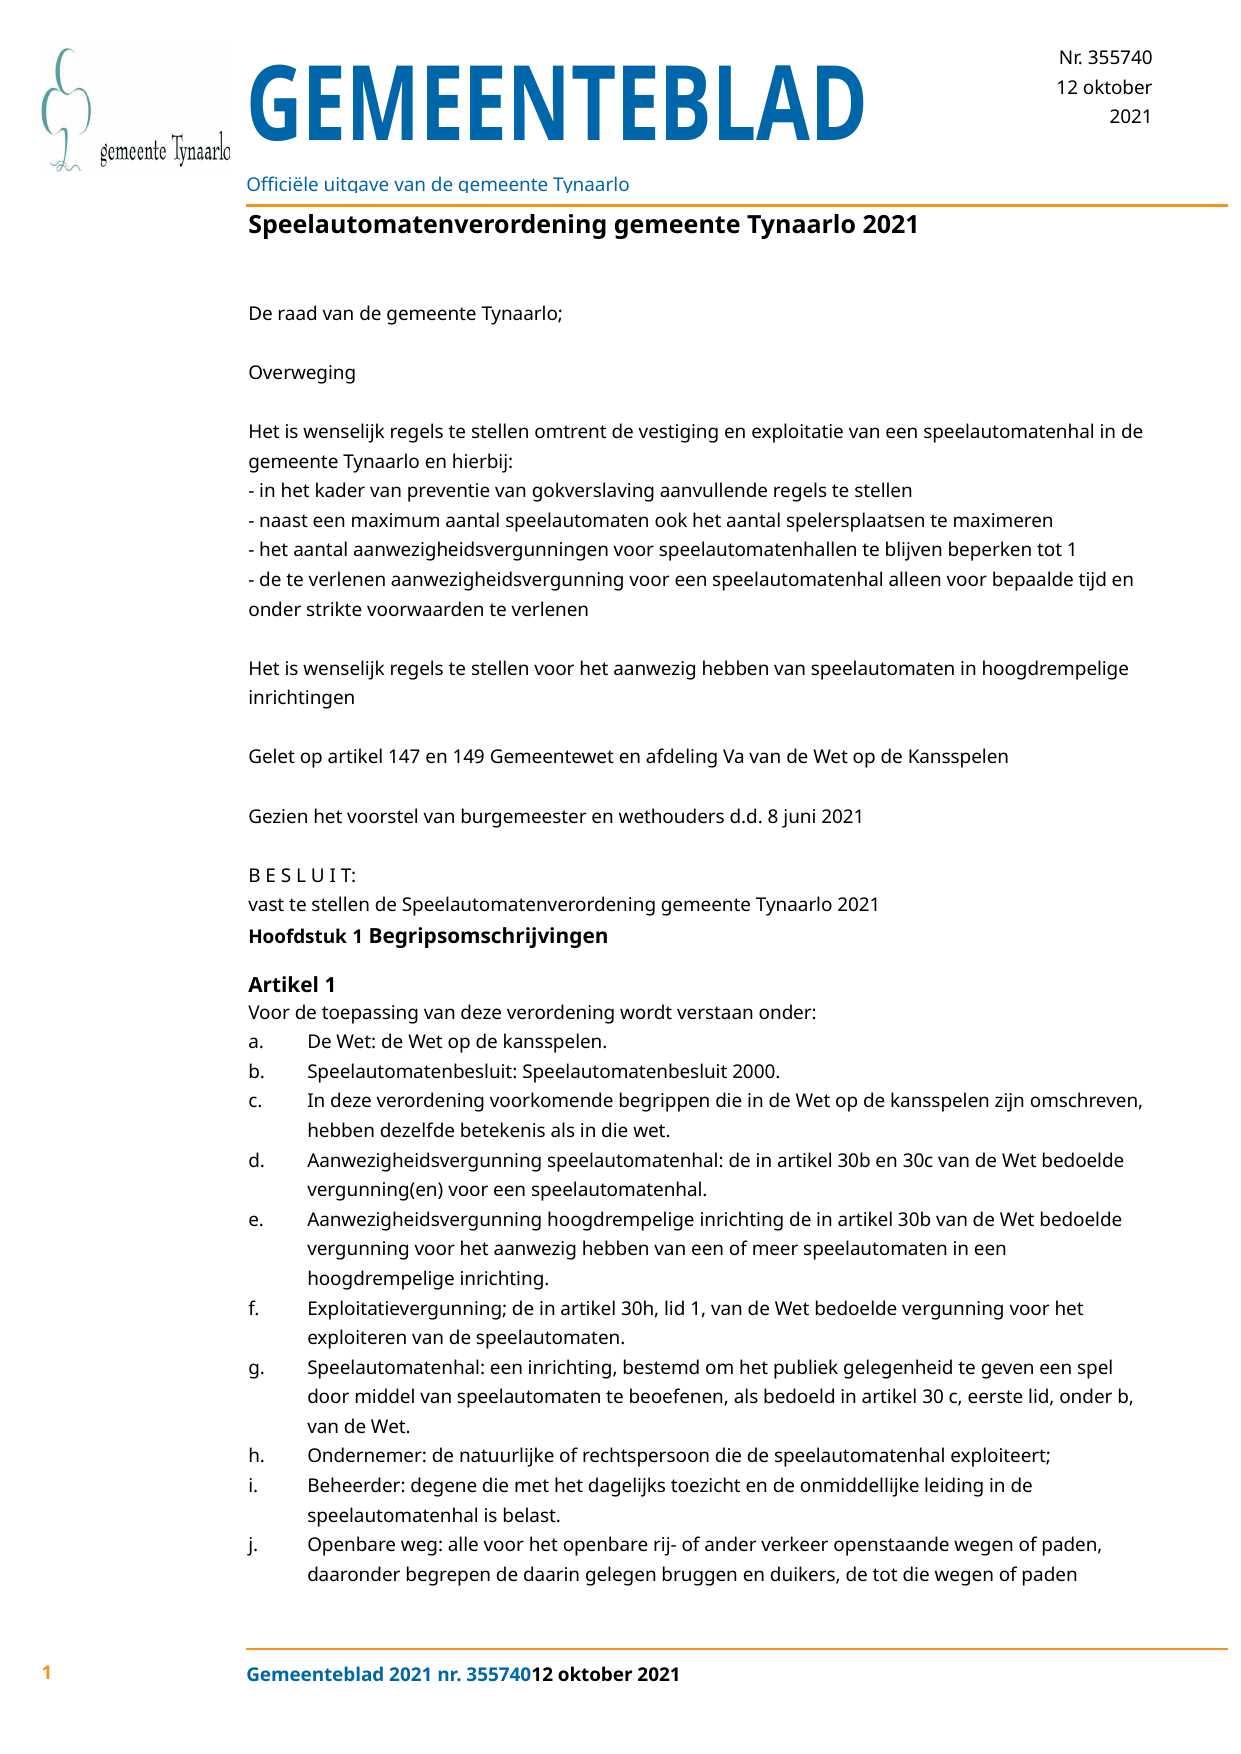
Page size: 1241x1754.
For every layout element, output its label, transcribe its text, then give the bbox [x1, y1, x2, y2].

text - naast een maximum aantal speelautomaten ook het aantal spelersplaatsen te maximeren [248, 507, 1152, 533]
text B E S L U I T: [248, 862, 1152, 888]
text Hoofdstuk 1 Begripsomschrijvingen [248, 921, 1152, 949]
text vast te stellen de Speelautomatenverordening gemeente Tynaarlo 2021 [248, 892, 1152, 917]
text - het aantal aanwezigheidsvergunningen voor speelautomatenhallen te blijven beperken tot 1 [248, 537, 1152, 562]
list Speelautomatenbesluit: Speelautomatenbesluit 2000. [248, 1058, 1152, 1084]
list Speelautomatenhal: een inrichting, bestemd om het publiek gelegenheid te geven een spel door middel van speelautomaten te beoefenen, als bedoeld in artikel 30 c, eerste lid, onder b, van de Wet. [248, 1354, 1152, 1439]
list Ondernemer: de natuurlijke of rechtspersoon die de speelautomatenhal exploiteert; [248, 1443, 1152, 1468]
list In deze verordening voorkomende begrippen die in de Wet op de kansspelen zijn omschreven, hebben dezelfde betekenis als in die wet. [248, 1088, 1152, 1143]
list Aanwezigheidsvergunning hoogdrempelige inrichting de in artikel 30b van de Wet bedoelde vergunning voor het aanwezig hebben van een of meer speelautomaten in een hoogdrempelige inrichting. [248, 1206, 1152, 1291]
text Speelautomatenverordening gemeente Tynaarlo 2021 [248, 207, 1152, 241]
text Het is wenselijk regels te stellen voor het aanwezig hebben van speelautomaten in hoogdrempelige inrichtingen [248, 655, 1152, 710]
list Aanwezigheidsvergunning speelautomatenhal: de in artikel 30b en 30c van de Wet bedoelde vergunning(en) voor een speelautomatenhal. [248, 1147, 1152, 1202]
list De Wet: de Wet op de kansspelen. [248, 1028, 1152, 1054]
text Het is wenselijk regels te stellen omtrent de vestiging en exploitatie van een speelautomatenhal in de gemeente Tynaarlo en hierbij: [248, 418, 1152, 473]
list Beheerder: degene die met het dagelijks toezicht en de onmiddellijke leiding in de speelautomatenhal is belast. [248, 1472, 1152, 1527]
text Gelet op artikel 147 en 149 Gemeentewet en afdeling Va van de Wet op de Kansspelen [248, 744, 1152, 769]
text - in het kader van preventie van gokverslaving aanvullende regels te stellen [248, 477, 1152, 503]
text Gezien het voorstel van burgemeester en wethouders d.d. 8 juni 2021 [248, 803, 1152, 828]
text Overweging [248, 359, 1152, 385]
text - de te verlenen aanwezigheidsvergunning voor een speelautomatenhal alleen voor bepaalde tijd en onder strikte voorwaarden te verlenen [248, 566, 1152, 621]
text Voor de toepassing van deze verordening wordt verstaan onder: [248, 999, 1152, 1024]
text De raad van de gemeente Tynaarlo; [248, 300, 1152, 326]
picture [41, 47, 231, 172]
list Openbare weg: alle voor het openbare rij- of ander verkeer openstaande wegen of paden, daaronder begrepen de daarin gelegen bruggen en duikers, de tot die wegen of paden [248, 1531, 1152, 1587]
list Exploitatievergunning; de in artikel 30h, lid 1, van de Wet bedoelde vergunning voor het exploiteren van de speelautomaten. [248, 1295, 1152, 1350]
text Artikel 1 [248, 970, 1152, 999]
